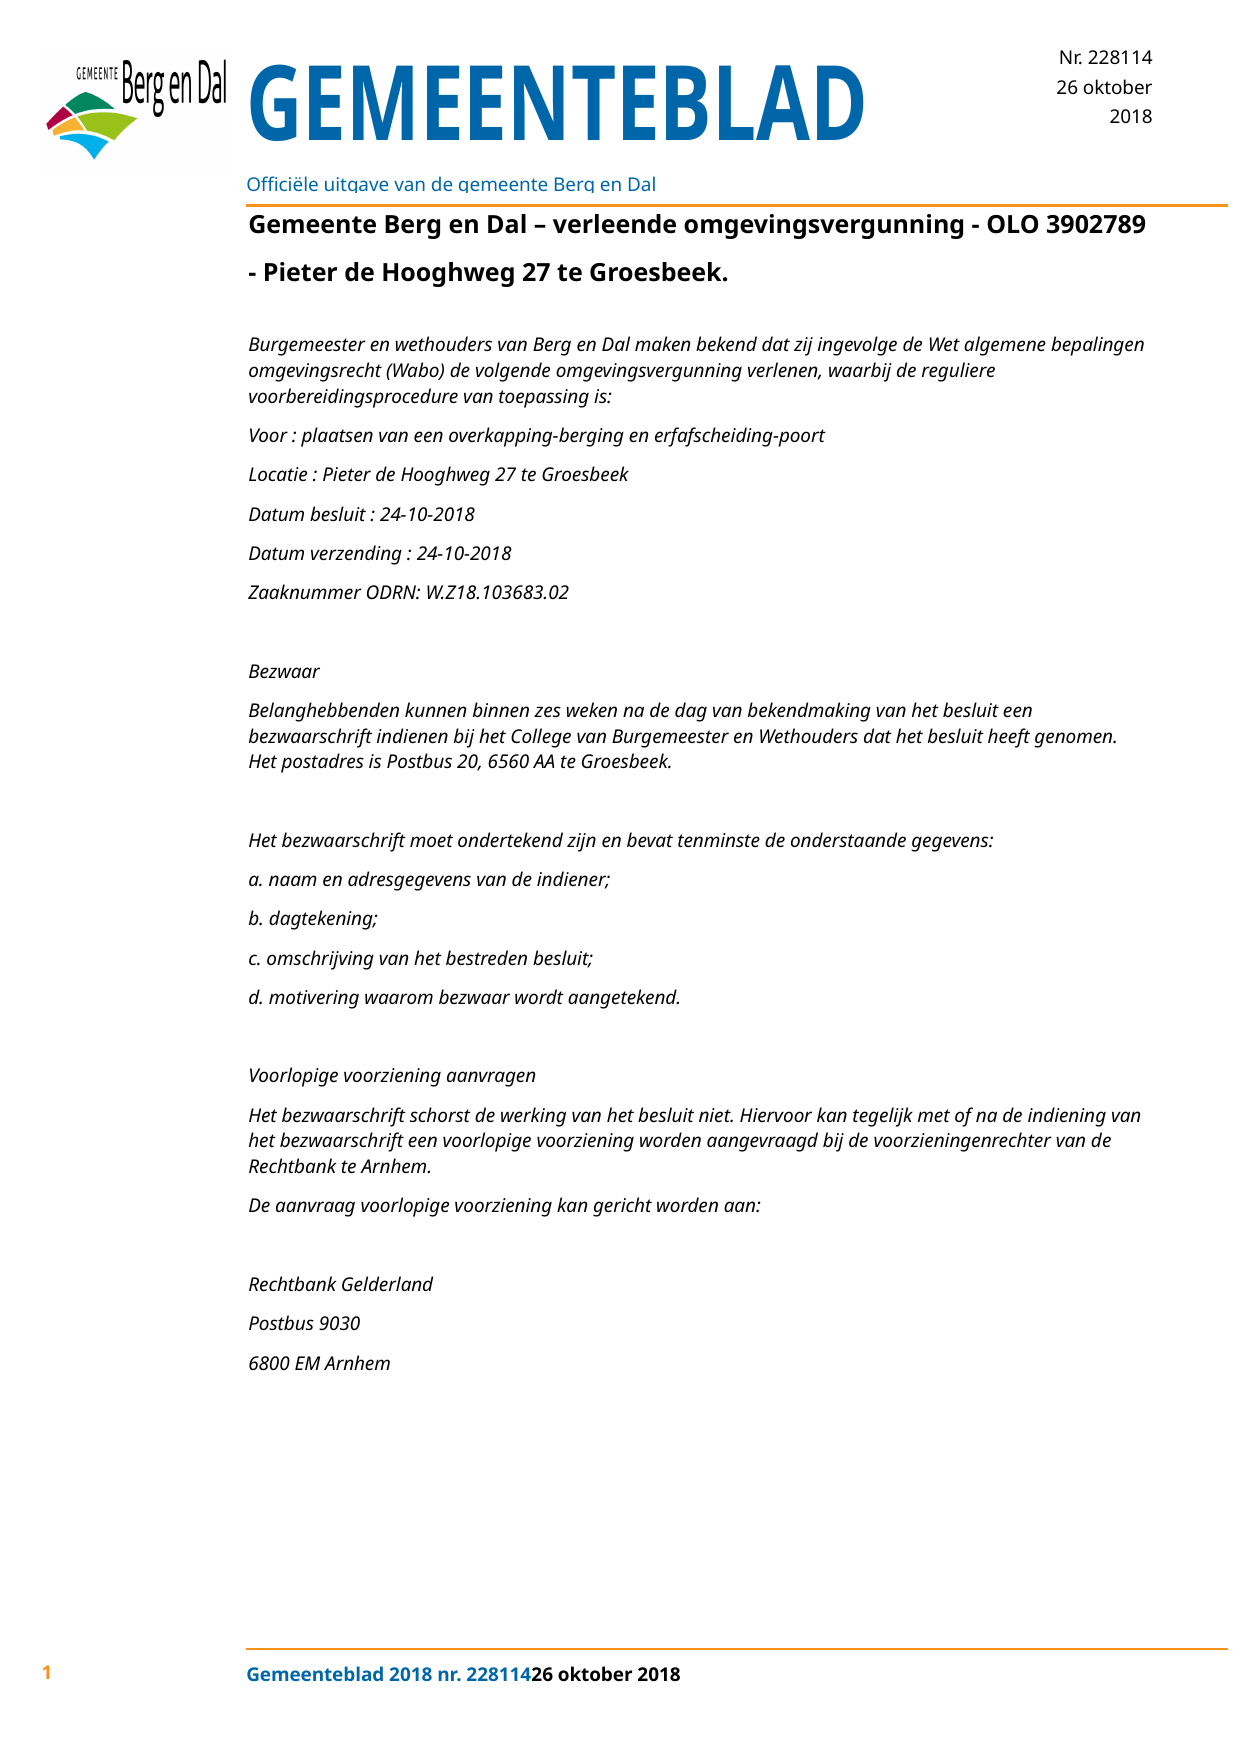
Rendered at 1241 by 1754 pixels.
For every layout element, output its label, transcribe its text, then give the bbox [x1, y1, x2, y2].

picture [41, 47, 231, 172]
text d. motivering waarom bezwaar wordt aangetekend. [248, 984, 1152, 1010]
text Belanghebbenden kunnen binnen zes weken na de dag van bekendmaking van het besluit een bezwaarschrift indienen bij het College van Burgemeester en Wethouders dat het besluit heeft genomen. Het postadres is Postbus 20, 6560 AA te Groesbeek. [248, 697, 1152, 774]
text c. omschrijving van het bestreden besluit; [248, 945, 1152, 971]
text 6800 EM Arnhem [248, 1350, 1152, 1376]
text Voorlopige voorziening aanvragen [248, 1063, 1152, 1088]
text Voor : plaatsen van een overkapping-berging en erfafscheiding-poort [248, 422, 1152, 448]
text Burgemeester en wethouders van Berg en Dal maken bekend dat zij ingevolge de Wet algemene bepalingen omgevingsrecht (Wabo) de volgende omgevingsvergunning verlenen, waarbij de reguliere voorbereidingsprocedure van toepassing is: [248, 331, 1152, 409]
text Datum besluit : 24-10-2018 [248, 501, 1152, 526]
text Locatie : Pieter de Hooghweg 27 te Groesbeek [248, 461, 1152, 487]
text Het bezwaarschrift schorst de werking van het besluit niet. Hiervoor kan tegelijk met of na de indiening van het bezwaarschrift een voorlopige voorziening worden aangevraagd bij de voorzieningenrechter van de Rechtbank te Arnhem. [248, 1102, 1152, 1179]
text Gemeente Berg en Dal – verleende omgevingsvergunning - OLO 3902789 - Pieter de Hooghweg 27 te Groesbeek. [248, 207, 1152, 288]
text Zaaknummer ODRN: W.Z18.103683.02 [248, 579, 1152, 605]
text a. naam en adresgegevens van de indiener; [248, 866, 1152, 892]
text Rechtbank Gelderland [248, 1271, 1152, 1297]
text Het bezwaarschrift moet ondertekend zijn en bevat tenminste de onderstaande gegevens: [248, 827, 1152, 853]
text Datum verzending : 24-10-2018 [248, 540, 1152, 566]
text Postbus 9030 [248, 1311, 1152, 1336]
text Bezwaar [248, 658, 1152, 683]
text De aanvraag voorlopige voorziening kan gericht worden aan: [248, 1193, 1152, 1218]
text b. dagtekening; [248, 906, 1152, 931]
